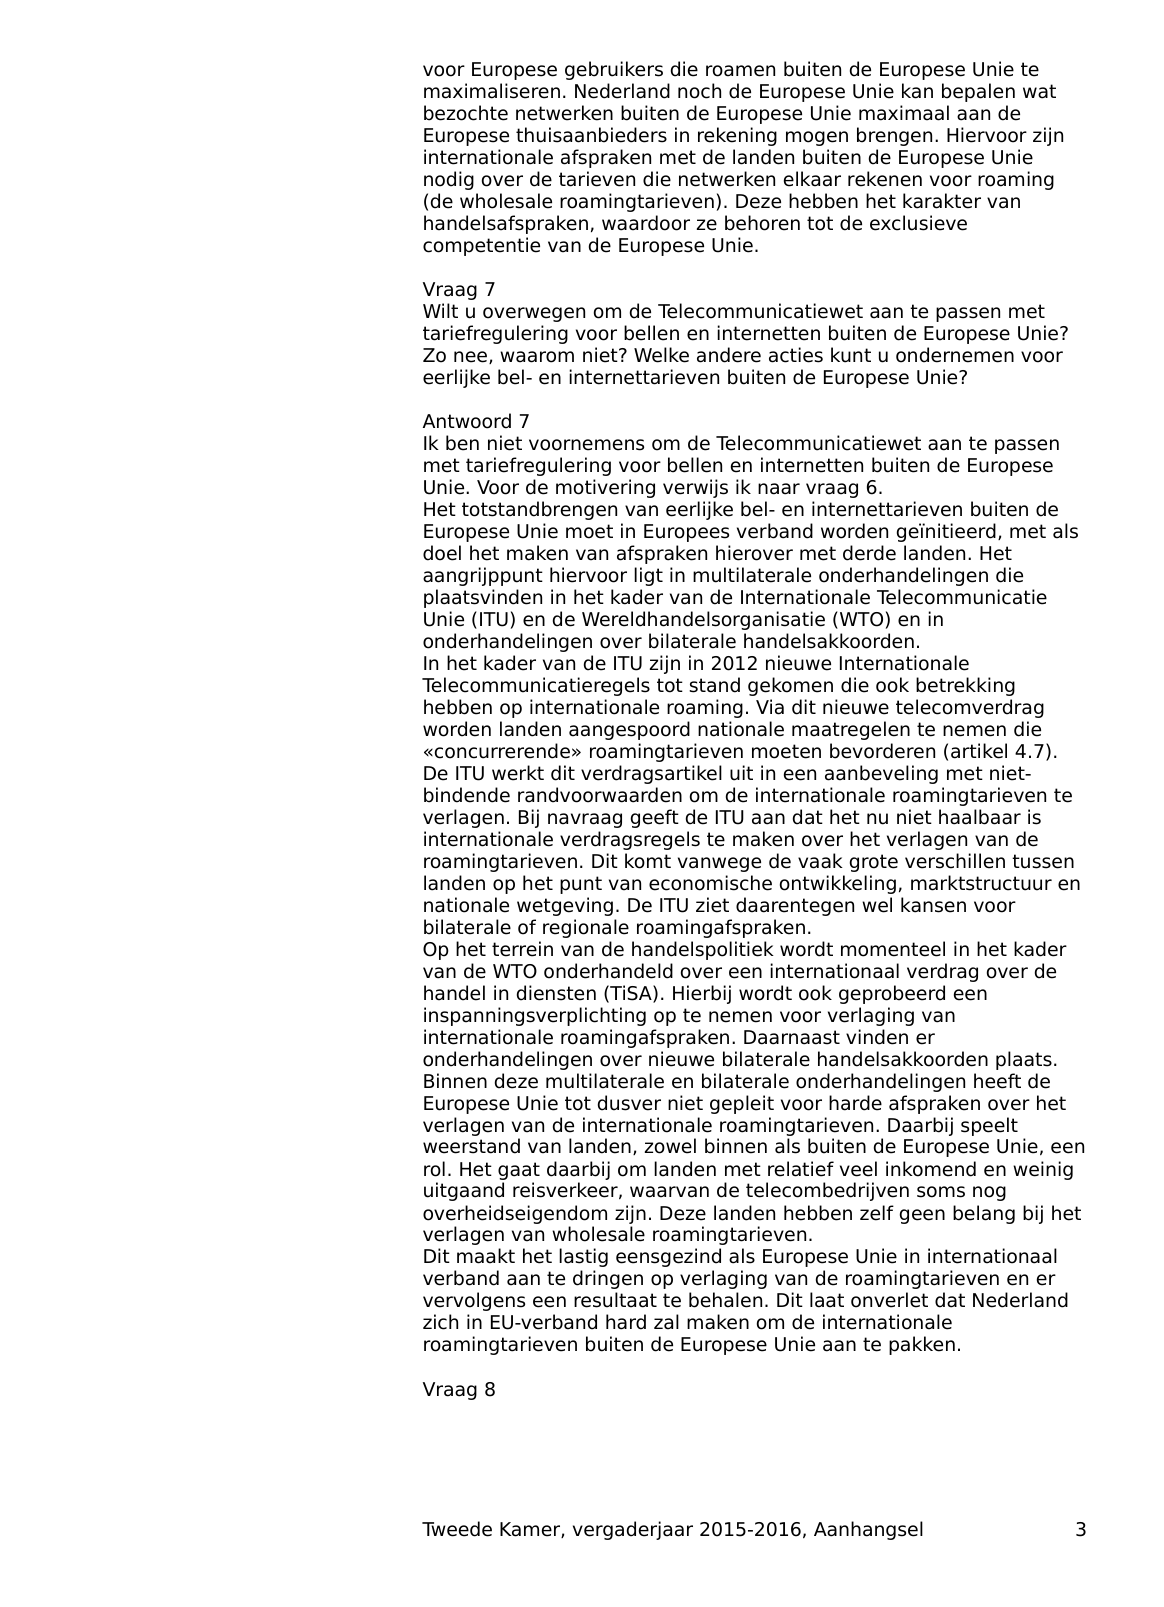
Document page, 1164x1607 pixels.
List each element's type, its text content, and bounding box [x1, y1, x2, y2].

text voor Europese gebruikers die roamen buiten de Europese Unie te maximaliseren. Nederland noch de Europese Unie kan bepalen wat bezochte netwerken buiten de Europese Unie maximaal aan de Europese thuisaanbieders in rekening mogen brengen. Hiervoor zijn internationale afspraken met de landen buiten de Europese Unie nodig over de tarieven die netwerken elkaar rekenen voor roaming (de wholesale roamingtarieven). Deze hebben het karakter van handelsafspraken, waardoor ze behoren tot de exclusieve competentie van de Europese Unie. [422, 59, 1087, 257]
text Wilt u overwegen om de Telecommunicatiewet aan te passen met tariefregulering voor bellen en internetten buiten de Europese Unie? Zo nee, waarom niet? Welke andere acties kunt u ondernemen voor eerlijke bel- en internettarieven buiten de Europese Unie? [422, 301, 1087, 389]
text Op het terrein van de handelspolitiek wordt momenteel in het kader van de WTO onderhandeld over een internationaal verdrag over de handel in diensten (TiSA). Hierbij wordt ook geprobeerd een inspanningsverplichting op te nemen voor verlaging van internationale roamingafspraken. Daarnaast vinden er onderhandelingen over nieuwe bilaterale handelsakkoorden plaats. Binnen deze multilaterale en bilaterale onderhandelingen heeft de Europese Unie tot dusver niet gepleit voor harde afspraken over het verlagen van de internationale roamingtarieven. Daarbij speelt weerstand van landen, zowel binnen als buiten de Europese Unie, een rol. Het gaat daarbij om landen met relatief veel inkomend en weinig uitgaand reisverkeer, waarvan de telecombedrijven soms nog overheidseigendom zijn. Deze landen hebben zelf geen belang bij het verlagen van wholesale roamingtarieven. [422, 939, 1087, 1246]
text Het totstandbrengen van eerlijke bel- en internettarieven buiten de Europese Unie moet in Europees verband worden geïnitieerd, met als doel het maken van afspraken hierover met derde landen. Het aangrijppunt hiervoor ligt in multilaterale onderhandelingen die plaatsvinden in het kader van de Internationale Telecommunicatie Unie (ITU) en de Wereldhandelsorganisatie (WTO) en in onderhandelingen over bilaterale handelsakkoorden. [422, 499, 1087, 653]
text Vraag 8 [422, 1378, 1087, 1400]
text Vraag 7 [422, 279, 1087, 301]
text Ik ben niet voornemens om de Telecommunicatiewet aan te passen met tariefregulering voor bellen en internetten buiten de Europese Unie. Voor de motivering verwijs ik naar vraag 6. [422, 433, 1087, 499]
text Dit maakt het lastig eensgezind als Europese Unie in internationaal verband aan te dringen op verlaging van de roamingtarieven en er vervolgens een resultaat te behalen. Dit laat onverlet dat Nederland zich in EU-verband hard zal maken om de internationale roamingtarieven buiten de Europese Unie aan te pakken. [422, 1246, 1087, 1356]
text In het kader van de ITU zijn in 2012 nieuwe Internationale Telecommunicatieregels tot stand gekomen die ook betrekking hebben op internationale roaming. Via dit nieuwe telecomverdrag worden landen aangespoord nationale maatregelen te nemen die «concurrerende» roamingtarieven moeten bevorderen (artikel 4.7). De ITU werkt dit verdragsartikel uit in een aanbeveling met niet-bindende randvoorwaarden om de internationale roamingtarieven te verlagen. Bij navraag geeft de ITU aan dat het nu niet haalbaar is internationale verdragsregels te maken over het verlagen van de roamingtarieven. Dit komt vanwege de vaak grote verschillen tussen landen op het punt van economische ontwikkeling, marktstructuur en nationale wetgeving. De ITU ziet daarentegen wel kansen voor bilaterale of regionale roamingafspraken. [422, 653, 1087, 939]
text Antwoord 7 [422, 411, 1087, 433]
